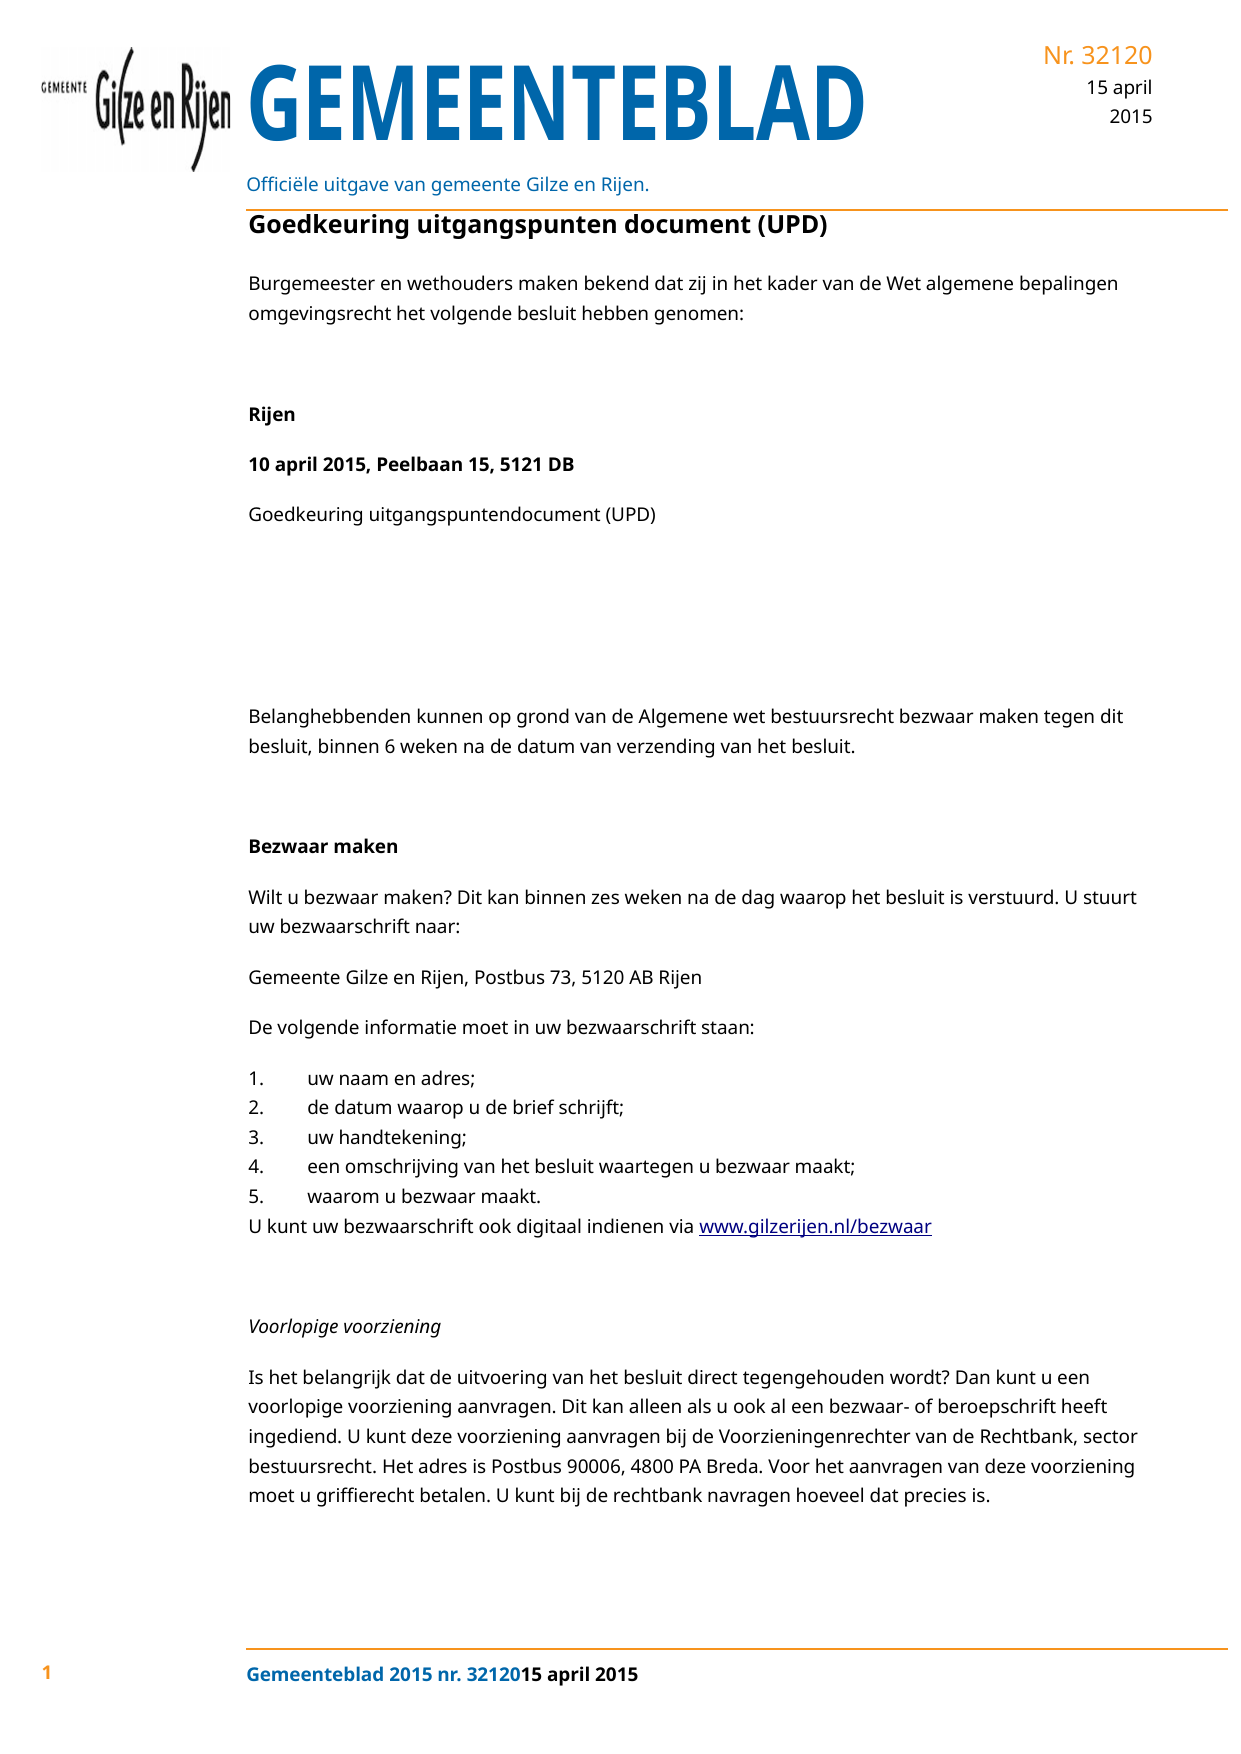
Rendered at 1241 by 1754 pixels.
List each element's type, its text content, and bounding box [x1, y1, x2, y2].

list uw naam en adres; [248, 1065, 1152, 1091]
text Goedkeuring uitgangspuntendocument (UPD) [248, 502, 1152, 527]
text Bezwaar maken [248, 834, 1152, 859]
list een omschrijving van het besluit waartegen u bezwaar maakt; [248, 1154, 1152, 1179]
list de datum waarop u de brief schrijft; [248, 1094, 1152, 1120]
text De volgende informatie moet in uw bezwaarschrift staan: [248, 1014, 1152, 1040]
text Gemeente Gilze en Rijen, Postbus 73, 5120 AB Rijen [248, 964, 1152, 990]
picture [41, 47, 231, 172]
text Belanghebbenden kunnen op grond van de Algemene wet bestuursrecht bezwaar maken tegen dit besluit, binnen 6 weken na de datum van verzending van het besluit. [248, 703, 1152, 758]
text Voorlopige voorziening [248, 1314, 1152, 1339]
text Rijen [248, 401, 1152, 426]
text Is het belangrijk dat de uitvoering van het besluit direct tegengehouden wordt? Dan kunt u een voorlopige voorziening aanvragen. Dit kan alleen als u ook al een bezwaar- of beroepschrift heeft ingediend. U kunt deze voorziening aanvragen bij de Voorzieningenrechter van de Rechtbank, sector bestuursrecht. Het adres is Postbus 90006, 4800 PA Breda. Voor het aanvragen van deze voorziening moet u griffierecht betalen. U kunt bij de rechtbank navragen hoeveel dat precies is. [248, 1364, 1152, 1508]
text Burgemeester en wethouders maken bekend dat zij in het kader van de Wet algemene bepalingen omgevingsrecht het volgende besluit hebben genomen: [248, 270, 1152, 326]
list uw handtekening; [248, 1124, 1152, 1150]
text U kunt uw bezwaarschrift ook digitaal indienen via www.gilzerijen.nl/bezwaar [248, 1213, 1152, 1238]
text Goedkeuring uitgangspunten document (UPD) [248, 211, 1152, 241]
text Wilt u bezwaar maken? Dit kan binnen zes weken na de dag waarop het besluit is verstuurd. U stuurt uw bezwaarschrift naar: [248, 884, 1152, 939]
text 10 april 2015, Peelbaan 15, 5121 DB [248, 451, 1152, 477]
list waarom u bezwaar maakt. [248, 1183, 1152, 1209]
